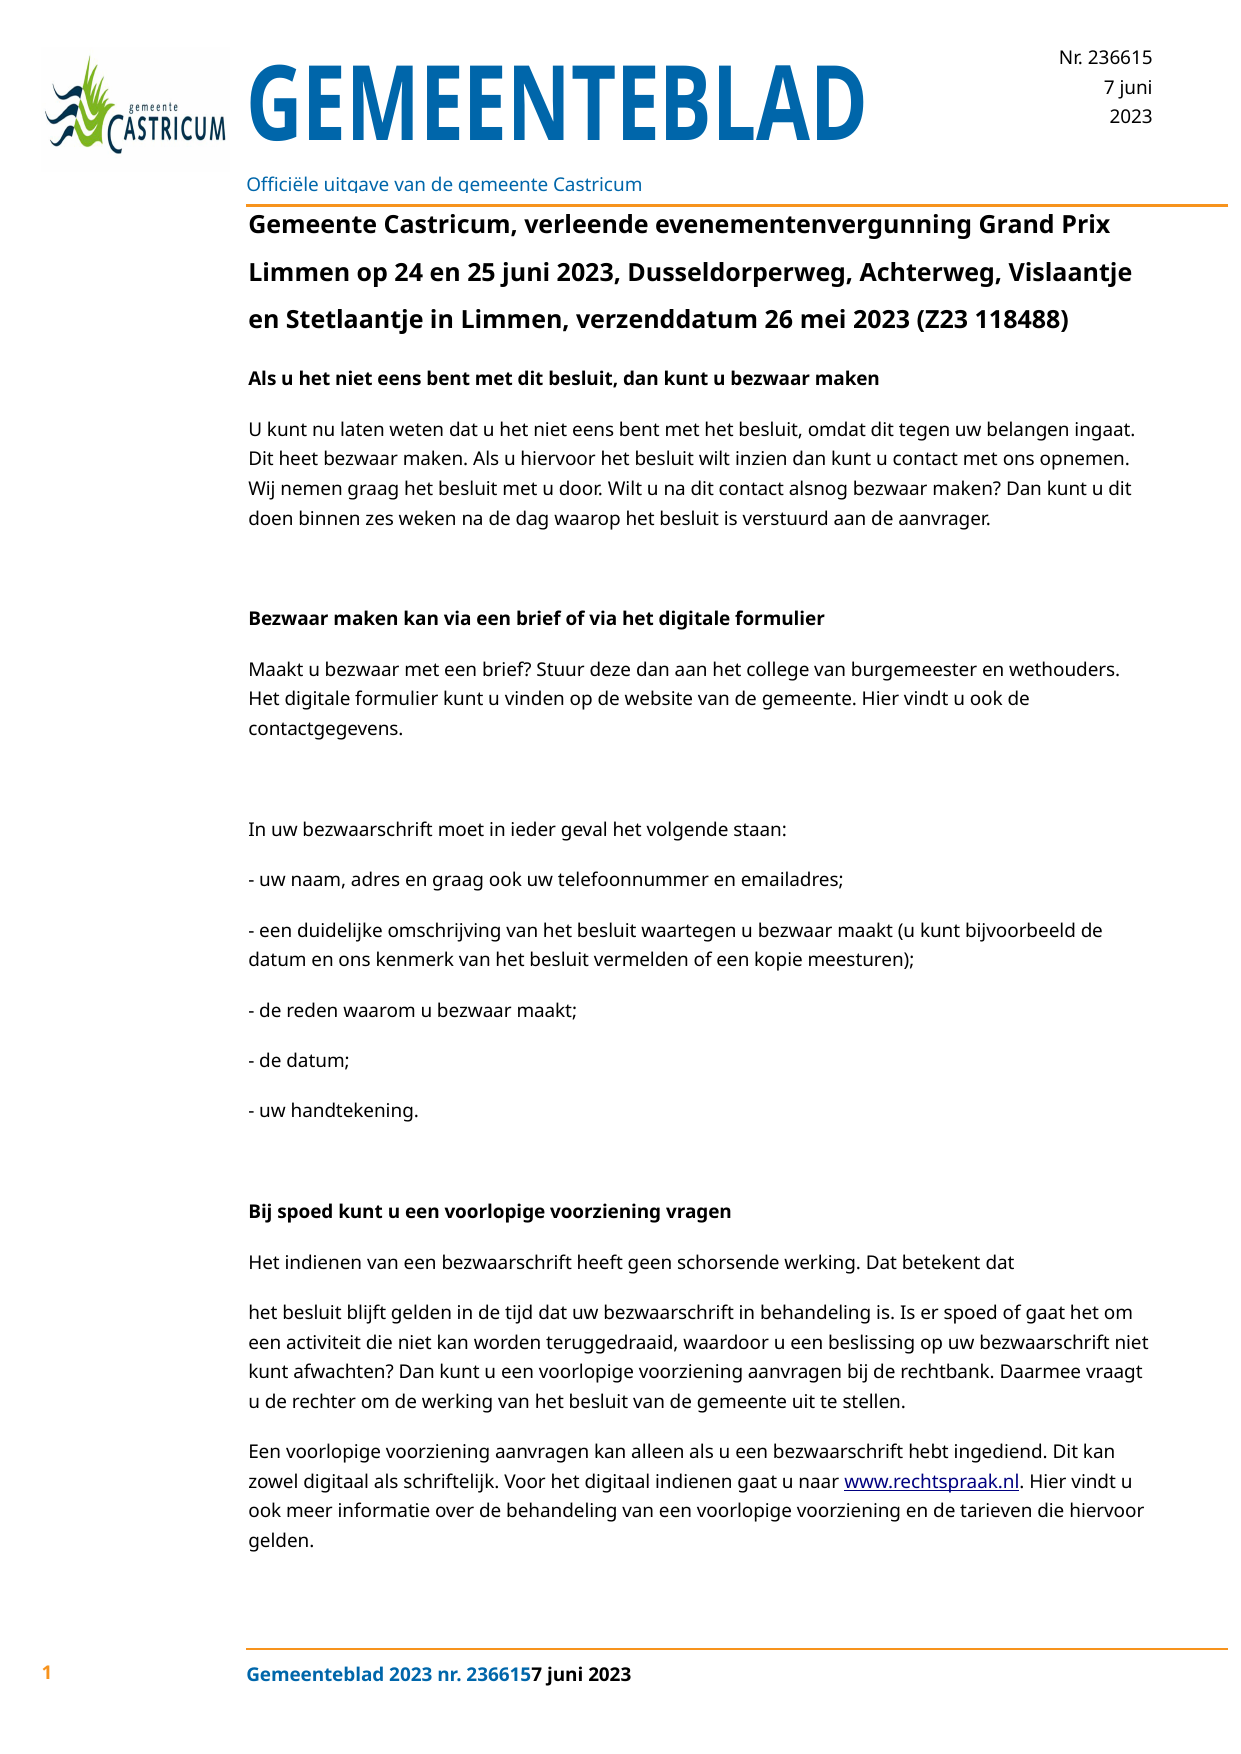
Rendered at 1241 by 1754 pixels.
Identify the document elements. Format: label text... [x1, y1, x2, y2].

text Als u het niet eens bent met dit besluit, dan kunt u bezwaar maken [248, 366, 1152, 391]
text Gemeente Castricum, verleende evenementenvergunning Grand Prix Limmen op 24 en 25 juni 2023, Dusseldorperweg, Achterweg, Vislaantje en Stetlaantje in Limmen, verzenddatum 26 mei 2023 (Z23 118488) [248, 207, 1152, 336]
text In uw bezwaarschrift moet in ieder geval het volgende staan: [248, 816, 1152, 842]
text - uw naam, adres en graag ook uw telefoonnummer en emailadres; [248, 866, 1152, 892]
text - uw handtekening. [248, 1098, 1152, 1123]
picture [41, 47, 231, 172]
text Het indienen van een bezwaarschrift heeft geen schorsende werking. Dat betekent dat [248, 1249, 1152, 1274]
text Maakt u bezwaar met een brief? Stuur deze dan aan het college van burgemeester en wethouders. Het digitale formulier kunt u vinden op de website van de gemeente. Hier vindt u ook de contactgegevens. [248, 656, 1152, 741]
text - een duidelijke omschrijving van het besluit waartegen u bezwaar maakt (u kunt bijvoorbeeld de datum en ons kenmerk van het besluit vermelden of een kopie meesturen); [248, 917, 1152, 972]
text Bij spoed kunt u een voorlopige voorziening vragen [248, 1198, 1152, 1224]
text het besluit blijft gelden in de tijd dat uw bezwaarschrift in behandeling is. Is er spoed of gaat het om een activiteit die niet kan worden teruggedraaid, waardoor u een beslissing op uw bezwaarschrift niet kunt afwachten? Dan kunt u een voorlopige voorziening aanvragen bij de rechtbank. Daarmee vraagt u de rechter om de werking van het besluit van de gemeente uit te stellen. [248, 1299, 1152, 1414]
text Een voorlopige voorziening aanvragen kan alleen als u een bezwaarschrift hebt ingediend. Dit kan zowel digitaal als schriftelijk. Voor het digitaal indienen gaat u naar www.rechtspraak.nl. Hier vindt u ook meer informatie over de behandeling van een voorlopige voorziening en de tarieven die hiervoor gelden. [248, 1438, 1152, 1553]
text Bezwaar maken kan via een brief of via het digitale formulier [248, 606, 1152, 631]
text - de datum; [248, 1047, 1152, 1073]
text - de reden waarom u bezwaar maakt; [248, 997, 1152, 1022]
text U kunt nu laten weten dat u het niet eens bent met het besluit, omdat dit tegen uw belangen ingaat. Dit heet bezwaar maken. Als u hiervoor het besluit wilt inzien dan kunt u contact met ons opnemen. Wij nemen graag het besluit met u door. Wilt u na dit contact alsnog bezwaar maken? Dan kunt u dit doen binnen zes weken na de dag waarop het besluit is verstuurd aan de aanvrager. [248, 416, 1152, 530]
